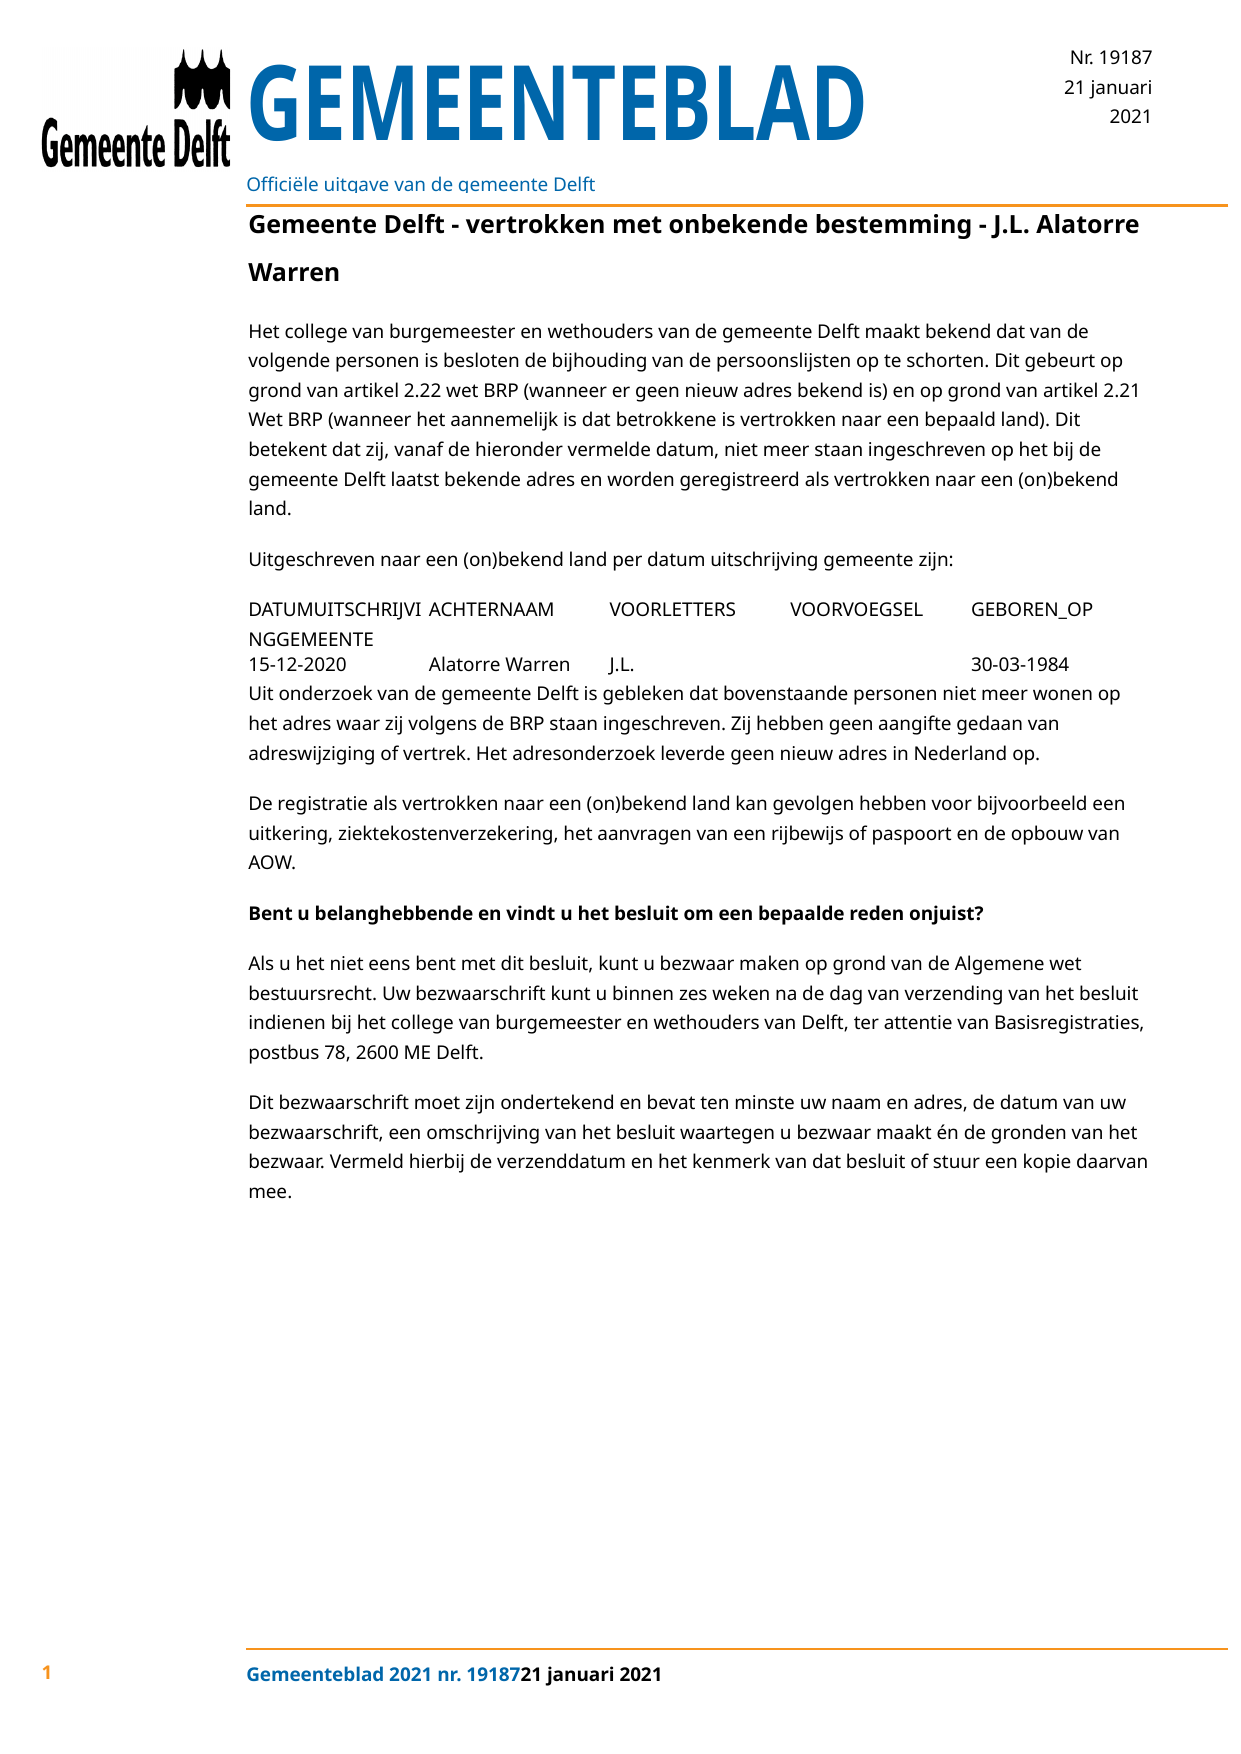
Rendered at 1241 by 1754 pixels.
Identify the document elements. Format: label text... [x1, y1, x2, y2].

text De registratie als vertrokken naar een (on)bekend land kan gevolgen hebben voor bijvoorbeeld een uitkering, ziektekostenverzekering, het aanvragen van een rijbewijs of paspoort en de opbouw van AOW. [248, 790, 1152, 875]
table_cell Alatorre Warren [429, 652, 609, 677]
table_cell [790, 652, 971, 677]
text Het college van burgemeester en wethouders van de gemeente Delft maakt bekend dat van de volgende personen is besloten de bijhouding van de persoonslijsten op te schorten. Dit gebeurt op grond van artikel 2.22 wet BRP (wanneer er geen nieuw adres bekend is) en op grond van artikel 2.21 Wet BRP (wanneer het aannemelijk is dat betrokkene is vertrokken naar een bepaald land). Dit betekent dat zij, vanaf de hieronder vermelde datum, niet meer staan ingeschreven op het bij de gemeente Delft laatst bekende adres en worden geregistreerd als vertrokken naar een (on)bekend land. [248, 318, 1152, 521]
text Uit onderzoek van de gemeente Delft is gebleken dat bovenstaande personen niet meer wonen op het adres waar zij volgens de BRP staan ingeschreven. Zij hebben geen aangifte gedaan van adreswijziging of vertrek. Het adresonderzoek leverde geen nieuw adres in Nederland op. [248, 681, 1152, 766]
table_header GEBOREN_OP [971, 596, 1152, 652]
text Gemeente Delft - vertrokken met onbekende bestemming - J.L. Alatorre Warren [248, 207, 1152, 288]
text Dit bezwaarschrift moet zijn ondertekend en bevat ten minste uw naam en adres, de datum van uw bezwaarschrift, een omschrijving van het besluit waartegen u bezwaar maakt én de gronden van het bezwaar. Vermeld hierbij de verzenddatum en het kenmerk van dat besluit of stuur een kopie daarvan mee. [248, 1089, 1152, 1204]
picture [41, 47, 231, 172]
text Bent u belanghebbende en vindt u het besluit om een bepaalde reden onjuist? [248, 900, 1152, 926]
table_header DATUMUITSCHRIJVINGGEMEENTE [248, 596, 429, 652]
table_header VOORLETTERS [609, 596, 790, 652]
table_header VOORVOEGSEL [790, 596, 971, 652]
table_cell 30-03-1984 [971, 652, 1152, 677]
table_cell 15-12-2020 [248, 652, 429, 677]
text Als u het niet eens bent met dit besluit, kunt u bezwaar maken op grond van de Algemene wet bestuursrecht. Uw bezwaarschrift kunt u binnen zes weken na de dag van verzending van het besluit indienen bij het college van burgemeester en wethouders van Delft, ter attentie van Basisregistraties, postbus 78, 2600 ME Delft. [248, 950, 1152, 1065]
table_cell J.L. [609, 652, 790, 677]
text Uitgeschreven naar een (on)bekend land per datum uitschrijving gemeente zijn: [248, 546, 1152, 572]
table_header ACHTERNAAM [429, 596, 609, 652]
